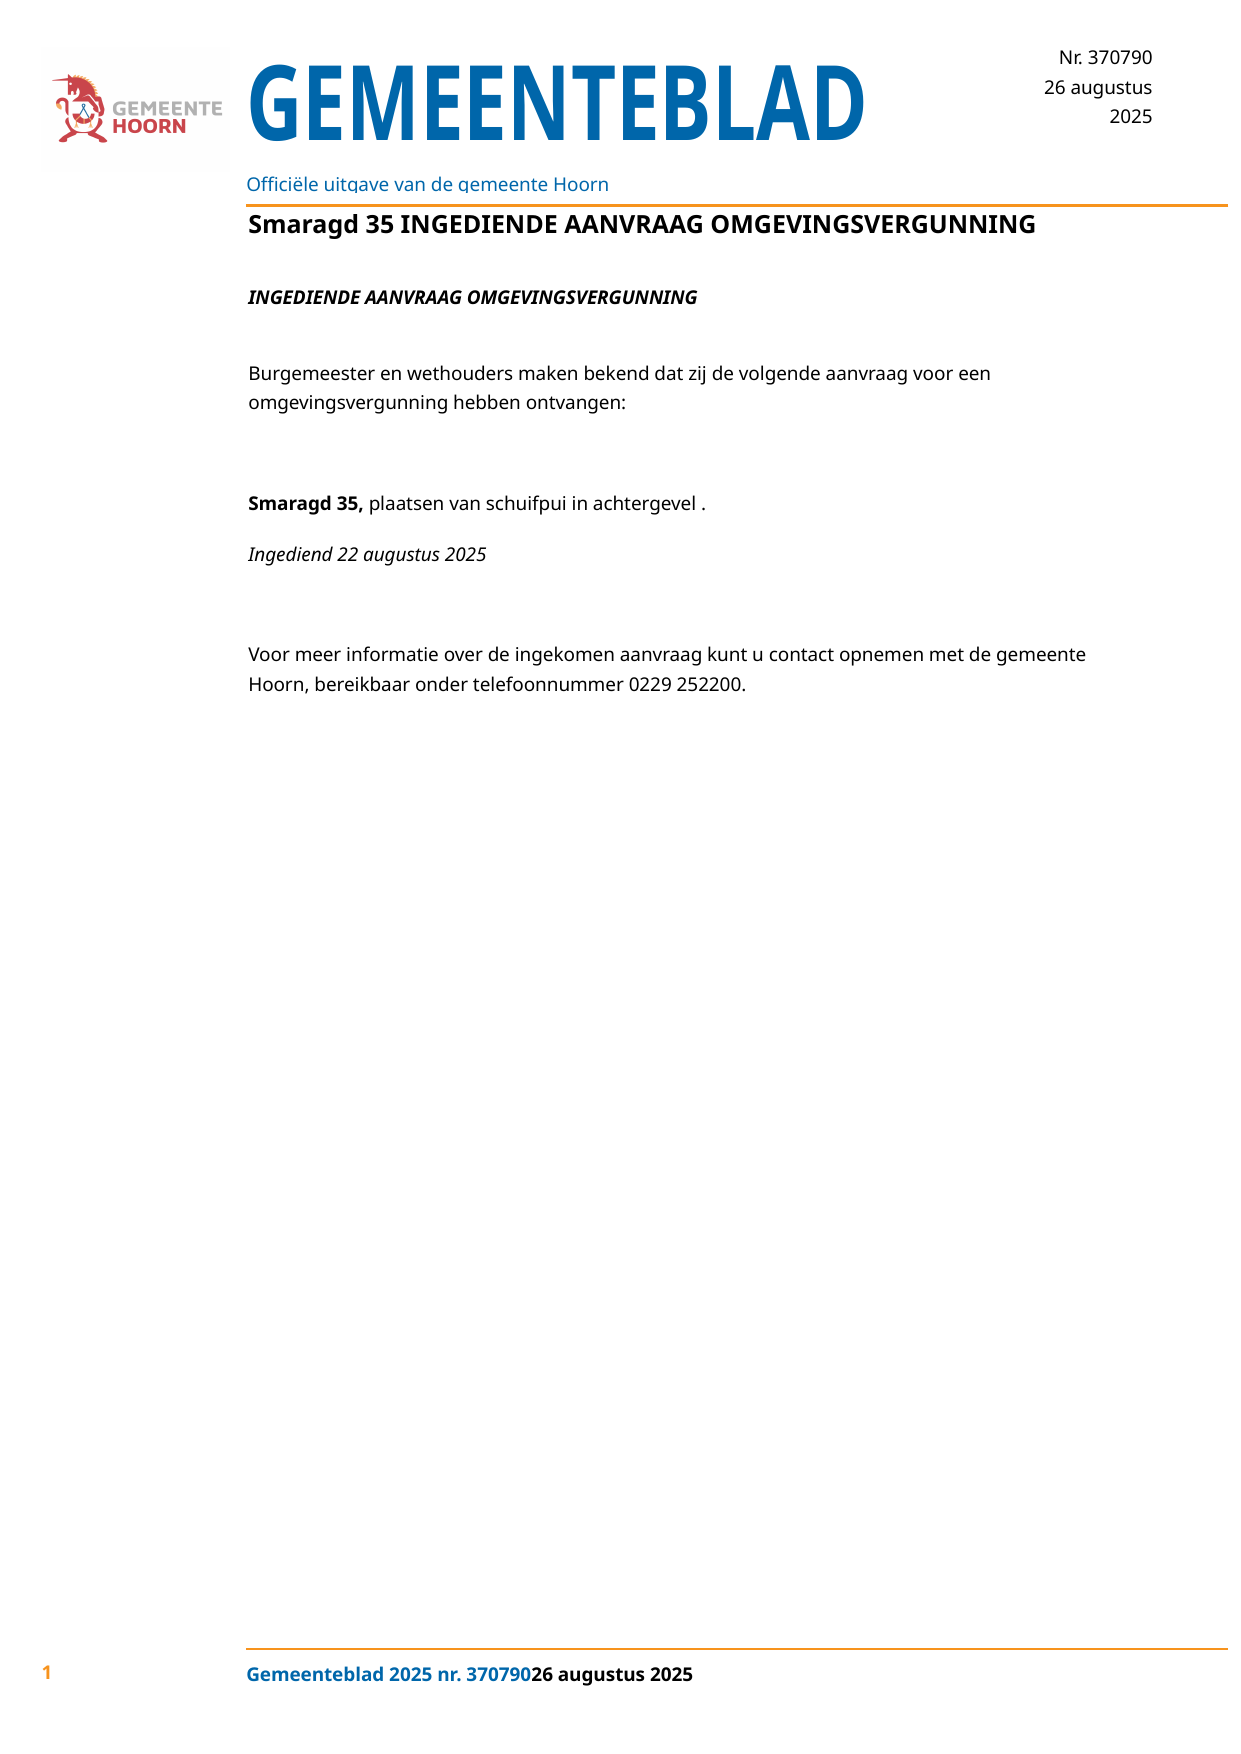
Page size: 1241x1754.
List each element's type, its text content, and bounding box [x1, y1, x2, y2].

picture [41, 47, 231, 172]
text Smaragd 35 INGEDIENDE AANVRAAG OMGEVINGSVERGUNNING [248, 207, 1152, 241]
text Voor meer informatie over de ingekomen aanvraag kunt u contact opnemen met de gemeente Hoorn, bereikbaar onder telefoonnummer 0229 252200. [248, 642, 1152, 697]
text INGEDIENDE AANVRAAG OMGEVINGSVERGUNNING [248, 284, 1152, 309]
text Smaragd 35, plaatsen van schuifpui in achtergevel . [248, 490, 1152, 516]
text Ingediend 22 augustus 2025 [248, 541, 1152, 567]
text Burgemeester en wethouders maken bekend dat zij de volgende aanvraag voor een omgevingsvergunning hebben ontvangen: [248, 360, 1152, 415]
